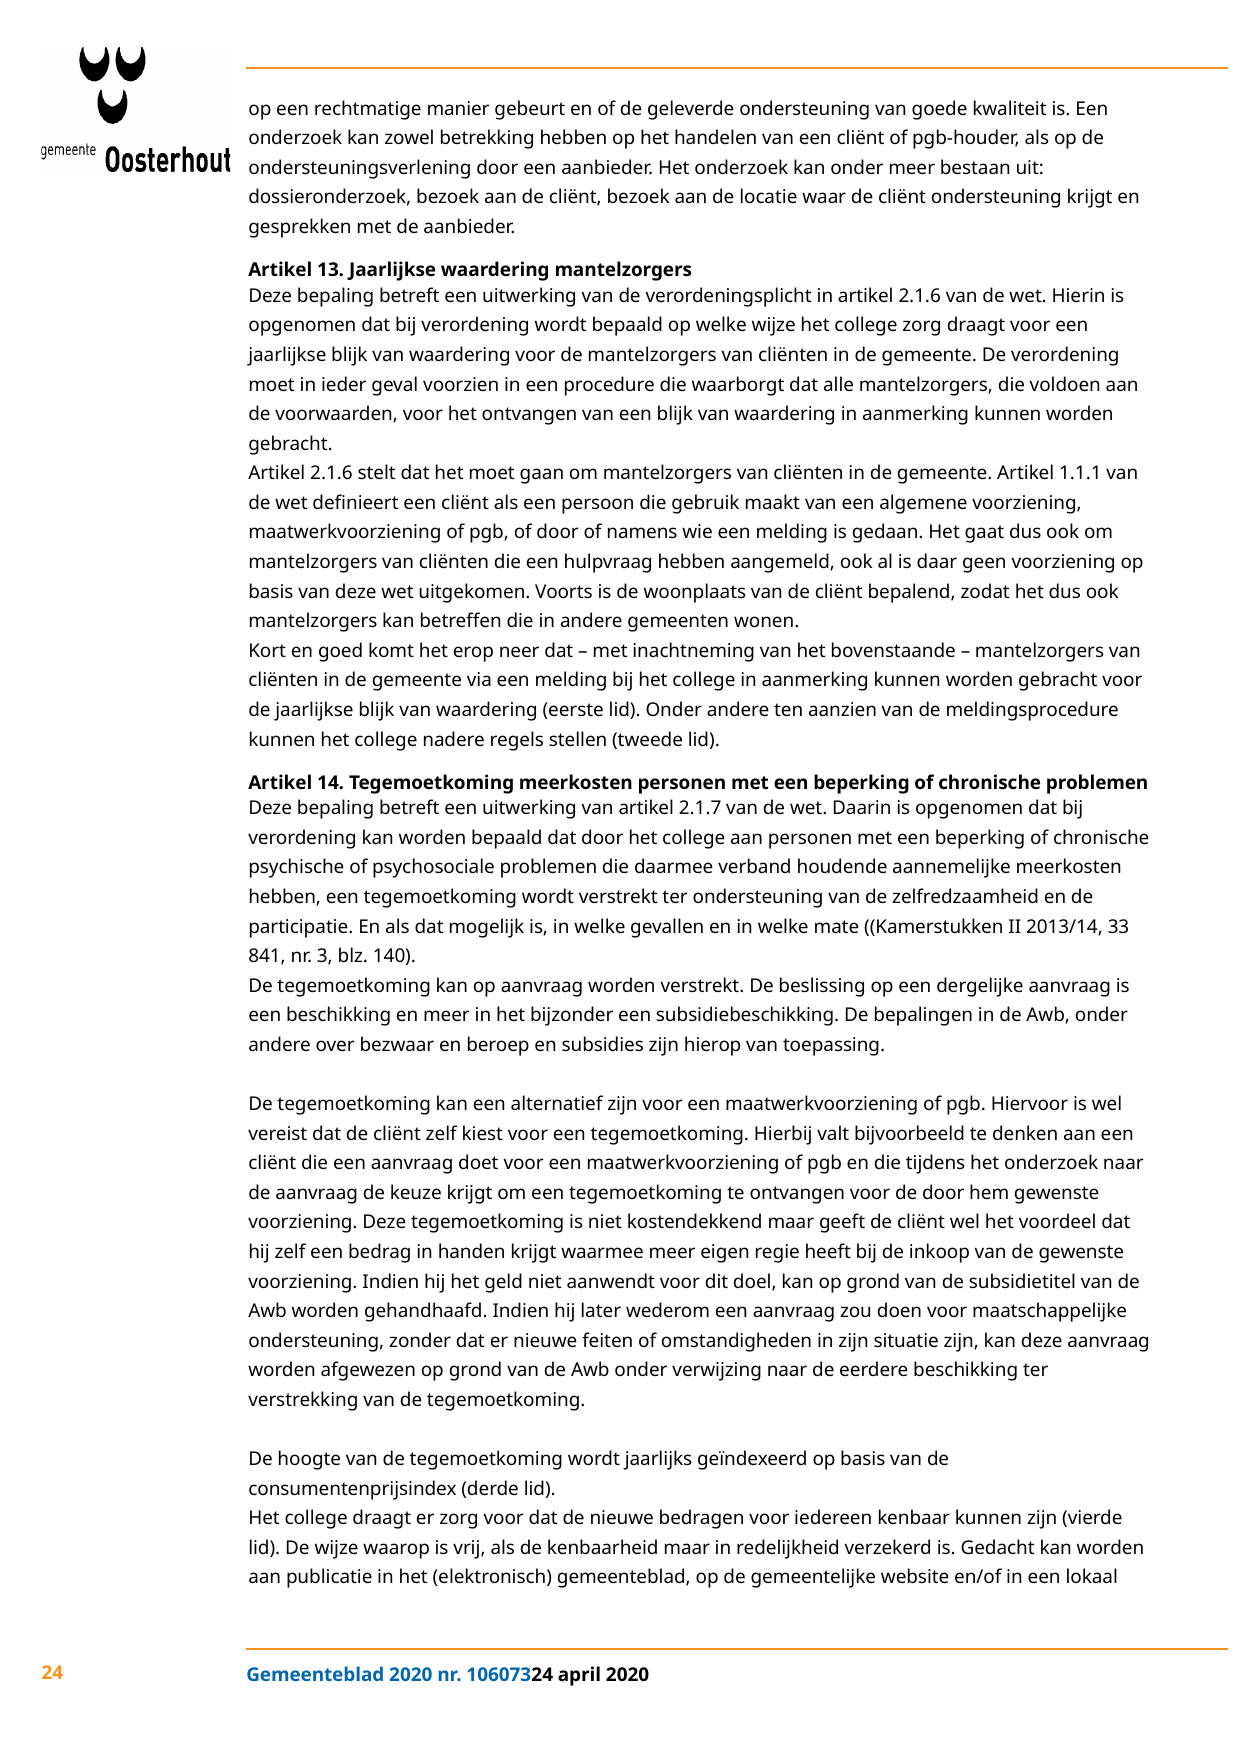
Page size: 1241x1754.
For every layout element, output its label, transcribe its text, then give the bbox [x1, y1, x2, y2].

text Artikel 13. Jaarlijkse waardering mantelzorgers [248, 256, 1152, 282]
text Deze bepaling betreft een uitwerking van de verordeningsplicht in artikel 2.1.6 van de wet. Hierin is opgenomen dat bij verordening wordt bepaald op welke wijze het college zorg draagt voor een jaarlijkse blijk van waardering voor de mantelzorgers van cliënten in de gemeente. De verordening moet in ieder geval voorzien in een procedure die waarborgt dat alle mantelzorgers, die voldoen aan de voorwaarden, voor het ontvangen van een blijk van waardering in aanmerking kunnen worden gebracht. [248, 282, 1152, 456]
text Kort en goed komt het erop neer dat – met inachtneming van het bovenstaande – mantelzorgers van cliënten in de gemeente via een melding bij het college in aanmerking kunnen worden gebracht voor de jaarlijkse blijk van waardering (eerste lid). Onder andere ten aanzien van de meldingsprocedure kunnen het college nadere regels stellen (tweede lid). [248, 637, 1152, 751]
text De tegemoetkoming kan een alternatief zijn voor een maatwerkvoorziening of pgb. Hiervoor is wel vereist dat de cliënt zelf kiest voor een tegemoetkoming. Hierbij valt bijvoorbeeld te denken aan een cliënt die een aanvraag doet voor een maatwerkvoorziening of pgb en die tijdens het onderzoek naar de aanvraag de keuze krijgt om een tegemoetkoming te ontvangen voor de door hem gewenste voorziening. Deze tegemoetkoming is niet kostendekkend maar geeft de cliënt wel het voordeel dat hij zelf een bedrag in handen krijgt waarmee meer eigen regie heeft bij de inkoop van de gewenste voorziening. Indien hij het geld niet aanwendt voor dit doel, kan op grond van de subsidietitel van de Awb worden gehandhaafd. Indien hij later wederom een aanvraag zou doen voor maatschappelijke ondersteuning, zonder dat er nieuwe feiten of omstandigheden in zijn situatie zijn, kan deze aanvraag worden afgewezen op grond van de Awb onder verwijzing naar de eerdere beschikking ter verstrekking van de tegemoetkoming. [248, 1090, 1152, 1412]
text Het college draagt er zorg voor dat de nieuwe bedragen voor iedereen kenbaar kunnen zijn (vierde lid). De wijze waarop is vrij, als de kenbaarheid maar in redelijkheid verzekerd is. Gedacht kan worden aan publicatie in het (elektronisch) gemeenteblad, op de gemeentelijke website en/of in een lokaal [248, 1504, 1152, 1589]
text De hoogte van de tegemoetkoming wordt jaarlijks geïndexeerd op basis van de consumentenprijsindex (derde lid). [248, 1445, 1152, 1501]
text Deze bepaling betreft een uitwerking van artikel 2.1.7 van de wet. Daarin is opgenomen dat bij verordening kan worden bepaald dat door het college aan personen met een beperking of chronische psychische of psychosociale problemen die daarmee verband houdende aannemelijke meerkosten hebben, een tegemoetkoming wordt verstrekt ter ondersteuning van de zelfredzaamheid en de participatie. En als dat mogelijk is, in welke gevallen en in welke mate ((Kamerstukken II 2013/14, 33 841, nr. 3, blz. 140). [248, 794, 1152, 968]
text De tegemoetkoming kan op aanvraag worden verstrekt. De beslissing op een dergelijke aanvraag is een beschikking en meer in het bijzonder een subsidiebeschikking. De bepalingen in de Awb, onder andere over bezwaar en beroep en subsidies zijn hierop van toepassing. [248, 972, 1152, 1057]
text Artikel 2.1.6 stelt dat het moet gaan om mantelzorgers van cliënten in de gemeente. Artikel 1.1.1 van de wet definieert een cliënt als een persoon die gebruik maakt van een algemene voorziening, maatwerkvoorziening of pgb, of door of namens wie een melding is gedaan. Het gaat dus ook om mantelzorgers van cliënten die een hulpvraag hebben aangemeld, ook al is daar geen voorziening op basis van deze wet uitgekomen. Voorts is de woonplaats van de cliënt bepalend, zodat het dus ook mantelzorgers kan betreffen die in andere gemeenten wonen. [248, 459, 1152, 633]
text Artikel 14. Tegemoetkoming meerkosten personen met een beperking of chronische problemen [248, 769, 1152, 794]
picture [41, 47, 231, 172]
text op een rechtmatige manier gebeurt en of de geleverde ondersteuning van goede kwaliteit is. Een onderzoek kan zowel betrekking hebben op het handelen van een cliënt of pgb-houder, als op de ondersteuningsverlening door een aanbieder. Het onderzoek kan onder meer bestaan uit: dossieronderzoek, bezoek aan de cliënt, bezoek aan de locatie waar de cliënt ondersteuning krijgt en gesprekken met de aanbieder. [248, 95, 1152, 239]
